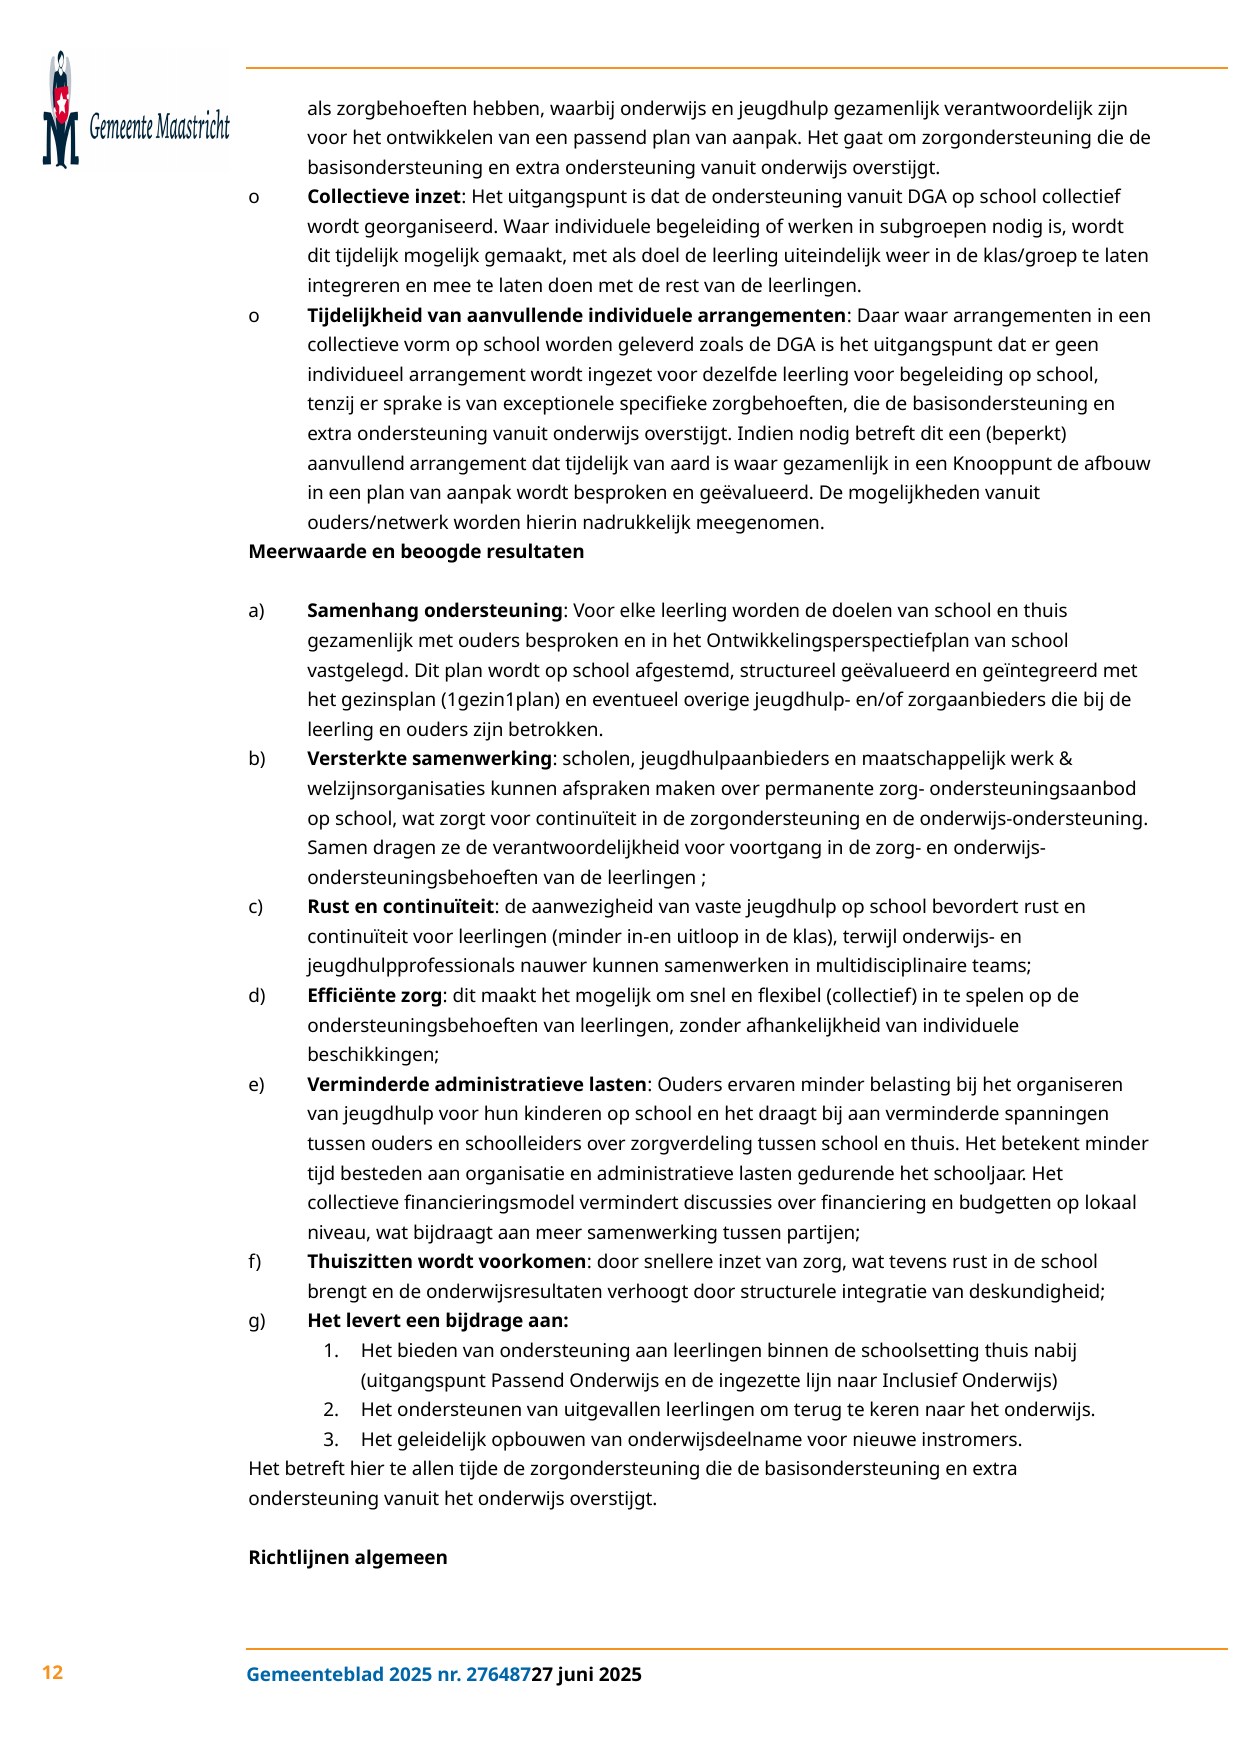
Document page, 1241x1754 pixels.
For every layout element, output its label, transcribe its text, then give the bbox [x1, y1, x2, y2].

list Tijdelijkheid van aanvullende individuele arrangementen: Daar waar arrangementen in een collectieve vorm op school worden geleverd zoals de DGA is het uitgangspunt dat er geen individueel arrangement wordt ingezet voor dezelfde leerling voor begeleiding op school, tenzij er sprake is van exceptionele specifieke zorgbehoeften, die de basisondersteuning en extra ondersteuning vanuit onderwijs overstijgt. Indien nodig betreft dit een (beperkt) aanvullend arrangement dat tijdelijk van aard is waar gezamenlijk in een Knooppunt de afbouw in een plan van aanpak wordt besproken en geëvalueerd. De mogelijkheden vanuit ouders/netwerk worden hierin nadrukkelijk meegenomen. [248, 302, 1152, 535]
text Richtlijnen algemeen [248, 1544, 1152, 1570]
list Efficiënte zorg: dit maakt het mogelijk om snel en flexibel (collectief) in te spelen op de ondersteuningsbehoeften van leerlingen, zonder afhankelijkheid van individuele beschikkingen; [248, 982, 1152, 1067]
list Collectieve inzet: Het uitgangspunt is dat de ondersteuning vanuit DGA op school collectief wordt georganiseerd. Waar individuele begeleiding of werken in subgroepen nodig is, wordt dit tijdelijk mogelijk gemaakt, met als doel de leerling uiteindelijk weer in de klas/groep te laten integreren en mee te laten doen met de rest van de leerlingen. [248, 183, 1152, 298]
list Het ondersteunen van uitgevallen leerlingen om terug te keren naar het onderwijs. [323, 1396, 1152, 1422]
list Verminderde administratieve lasten: Ouders ervaren minder belasting bij het organiseren van jeugdhulp voor hun kinderen op school en het draagt bij aan verminderde spanningen tussen ouders en schoolleiders over zorgverdeling tussen school en thuis. Het betekent minder tijd besteden aan organisatie en administratieve lasten gedurende het schooljaar. Het collectieve financieringsmodel vermindert discussies over financiering en budgetten op lokaal niveau, wat bijdraagt aan meer samenwerking tussen partijen; [248, 1071, 1152, 1245]
list Het levert een bijdrage aan: [248, 1308, 1152, 1333]
list Versterkte samenwerking: scholen, jeugdhulpaanbieders en maatschappelijk werk & welzijnsorganisaties kunnen afspraken maken over permanente zorg- ondersteuningsaanbod op school, wat zorgt voor continuïteit in de zorgondersteuning en de onderwijs-ondersteuning. Samen dragen ze de verantwoordelijkheid voor voortgang in de zorg- en onderwijs-ondersteuningsbehoeften van de leerlingen ; [248, 746, 1152, 890]
list Het bieden van ondersteuning aan leerlingen binnen de schoolsetting thuis nabij (uitgangspunt Passend Onderwijs en de ingezette lijn naar Inclusief Onderwijs) [323, 1337, 1152, 1393]
list Rust en continuïteit: de aanwezigheid van vaste jeugdhulp op school bevordert rust en continuïteit voor leerlingen (minder in-en uitloop in de klas), terwijl onderwijs- en jeugdhulpprofessionals nauwer kunnen samenwerken in multidisciplinaire teams; [248, 893, 1152, 978]
text Meerwaarde en beoogde resultaten [248, 538, 1152, 564]
list Thuiszitten wordt voorkomen: door snellere inzet van zorg, wat tevens rust in de school brengt en de onderwijsresultaten verhoogt door structurele integratie van deskundigheid; [248, 1248, 1152, 1304]
picture [41, 47, 231, 172]
list Samenhang ondersteuning: Voor elke leerling worden de doelen van school en thuis gezamenlijk met ouders besproken en in het Ontwikkelingsperspectiefplan van school vastgelegd. Dit plan wordt op school afgestemd, structureel geëvalueerd en geïntegreerd met het gezinsplan (1gezin1plan) en eventueel overige jeugdhulp- en/of zorgaanbieders die bij de leerling en ouders zijn betrokken. [248, 598, 1152, 742]
list als zorgbehoeften hebben, waarbij onderwijs en jeugdhulp gezamenlijk verantwoordelijk zijn voor het ontwikkelen van een passend plan van aanpak. Het gaat om zorgondersteuning die de basisondersteuning en extra ondersteuning vanuit onderwijs overstijgt. [248, 95, 1152, 180]
list Het geleidelijk opbouwen van onderwijsdeelname voor nieuwe instromers. [323, 1426, 1152, 1452]
text Het betreft hier te allen tijde de zorgondersteuning die de basisondersteuning en extra ondersteuning vanuit het onderwijs overstijgt. [248, 1456, 1152, 1511]
